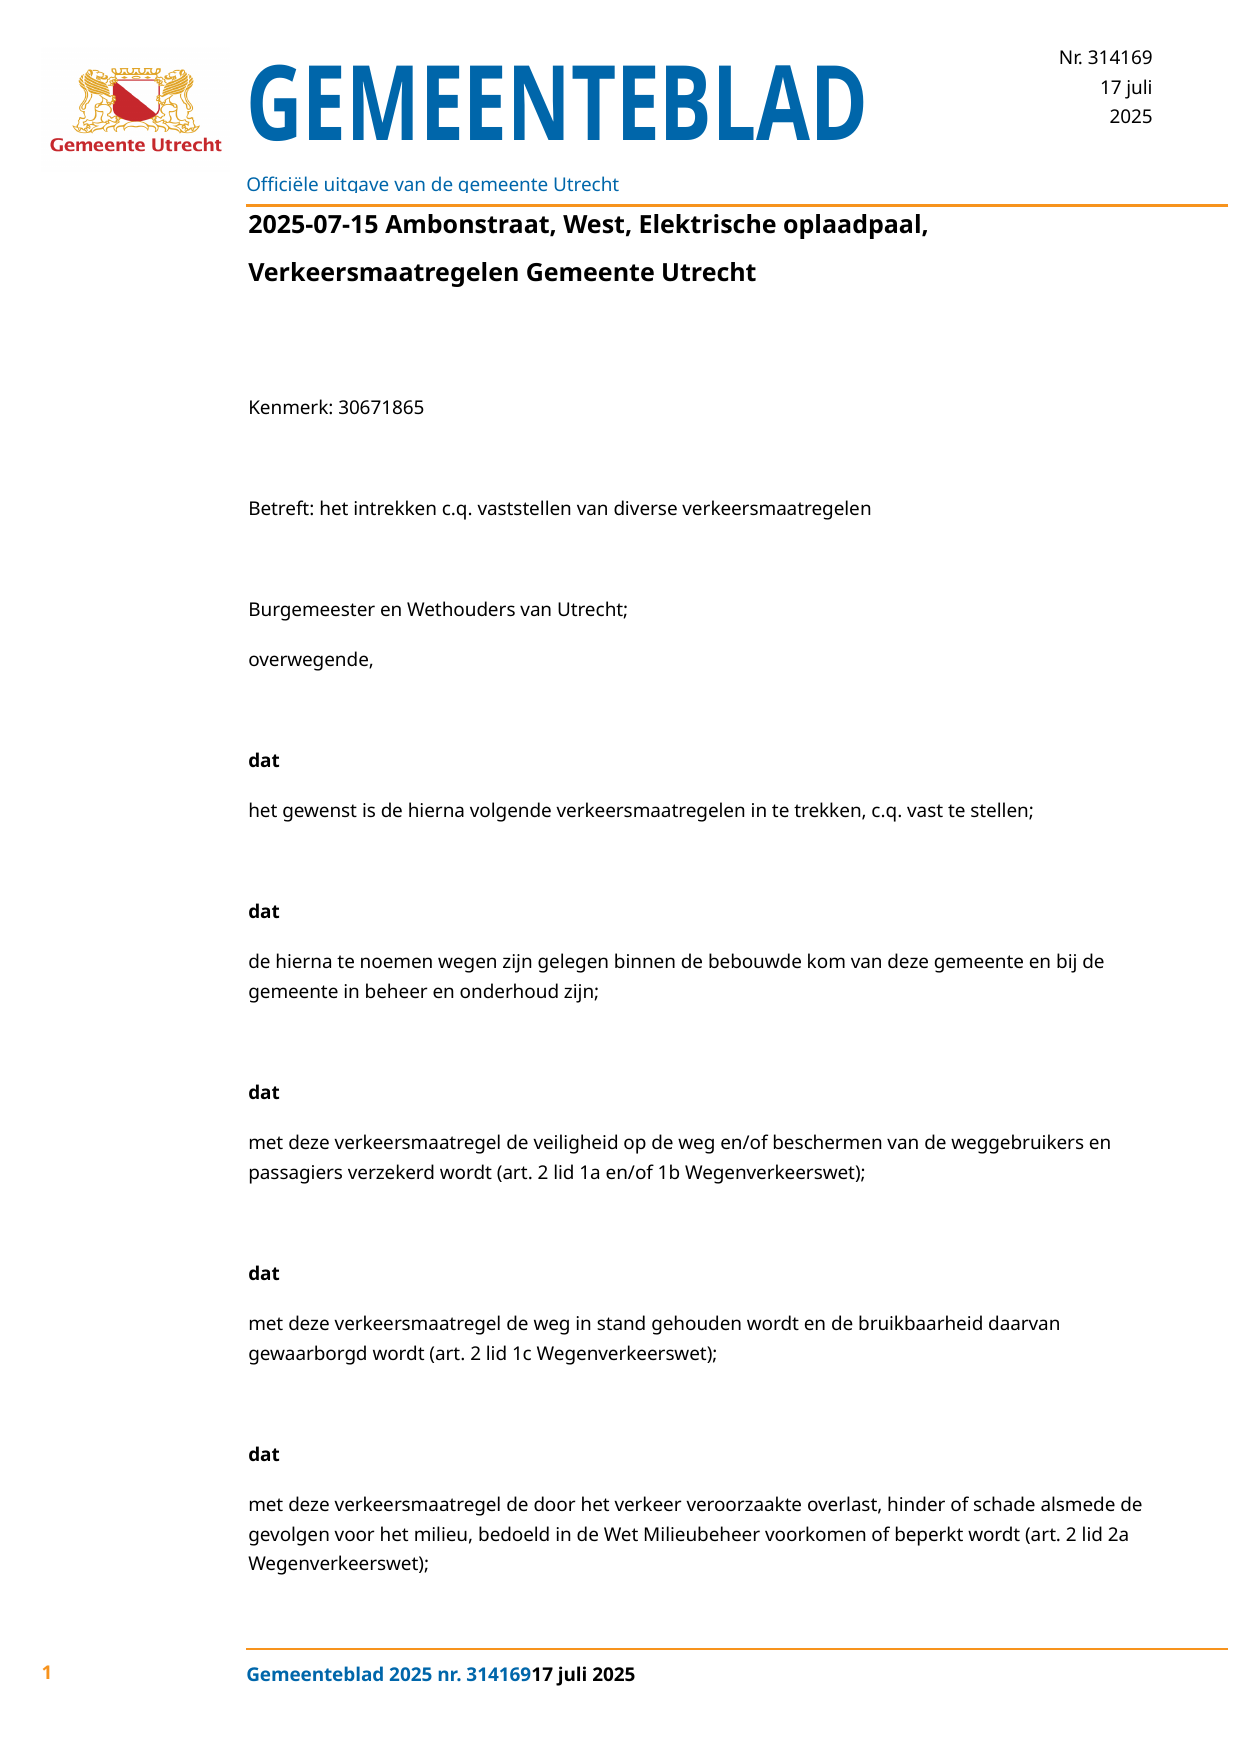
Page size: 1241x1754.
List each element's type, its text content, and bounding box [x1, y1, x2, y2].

text met deze verkeersmaatregel de weg in stand gehouden wordt en de bruikbaarheid daarvan gewaarborgd wordt (art. 2 lid 1c Wegenverkeerswet); [248, 1310, 1152, 1366]
text 2025-07-15 Ambonstraat, West, Elektrische oplaadpaal, Verkeersmaatregelen Gemeente Utrecht [248, 207, 1152, 288]
text het gewenst is de hierna volgende verkeersmaatregelen in te trekken, c.q. vast te stellen; [248, 797, 1152, 823]
picture [41, 47, 231, 172]
text Kenmerk: 30671865 [248, 394, 1152, 420]
text dat [248, 1441, 1152, 1466]
text dat [248, 747, 1152, 773]
text dat [248, 898, 1152, 924]
text Betreft: het intrekken c.q. vaststellen van diverse verkeersmaatregelen [248, 495, 1152, 521]
text overwegende, [248, 646, 1152, 672]
text de hierna te noemen wegen zijn gelegen binnen de bebouwde kom van deze gemeente en bij de gemeente in beheer en onderhoud zijn; [248, 949, 1152, 1004]
text dat [248, 1260, 1152, 1286]
text dat [248, 1079, 1152, 1105]
text met deze verkeersmaatregel de veiligheid op de weg en/of beschermen van de weggebruikers en passagiers verzekerd wordt (art. 2 lid 1a en/of 1b Wegenverkeerswet); [248, 1129, 1152, 1185]
text met deze verkeersmaatregel de door het verkeer veroorzaakte overlast, hinder of schade alsmede de gevolgen voor het milieu, bedoeld in de Wet Milieubeheer voorkomen of beperkt wordt (art. 2 lid 2a Wegenverkeerswet); [248, 1491, 1152, 1576]
text Burgemeester en Wethouders van Utrecht; [248, 596, 1152, 621]
